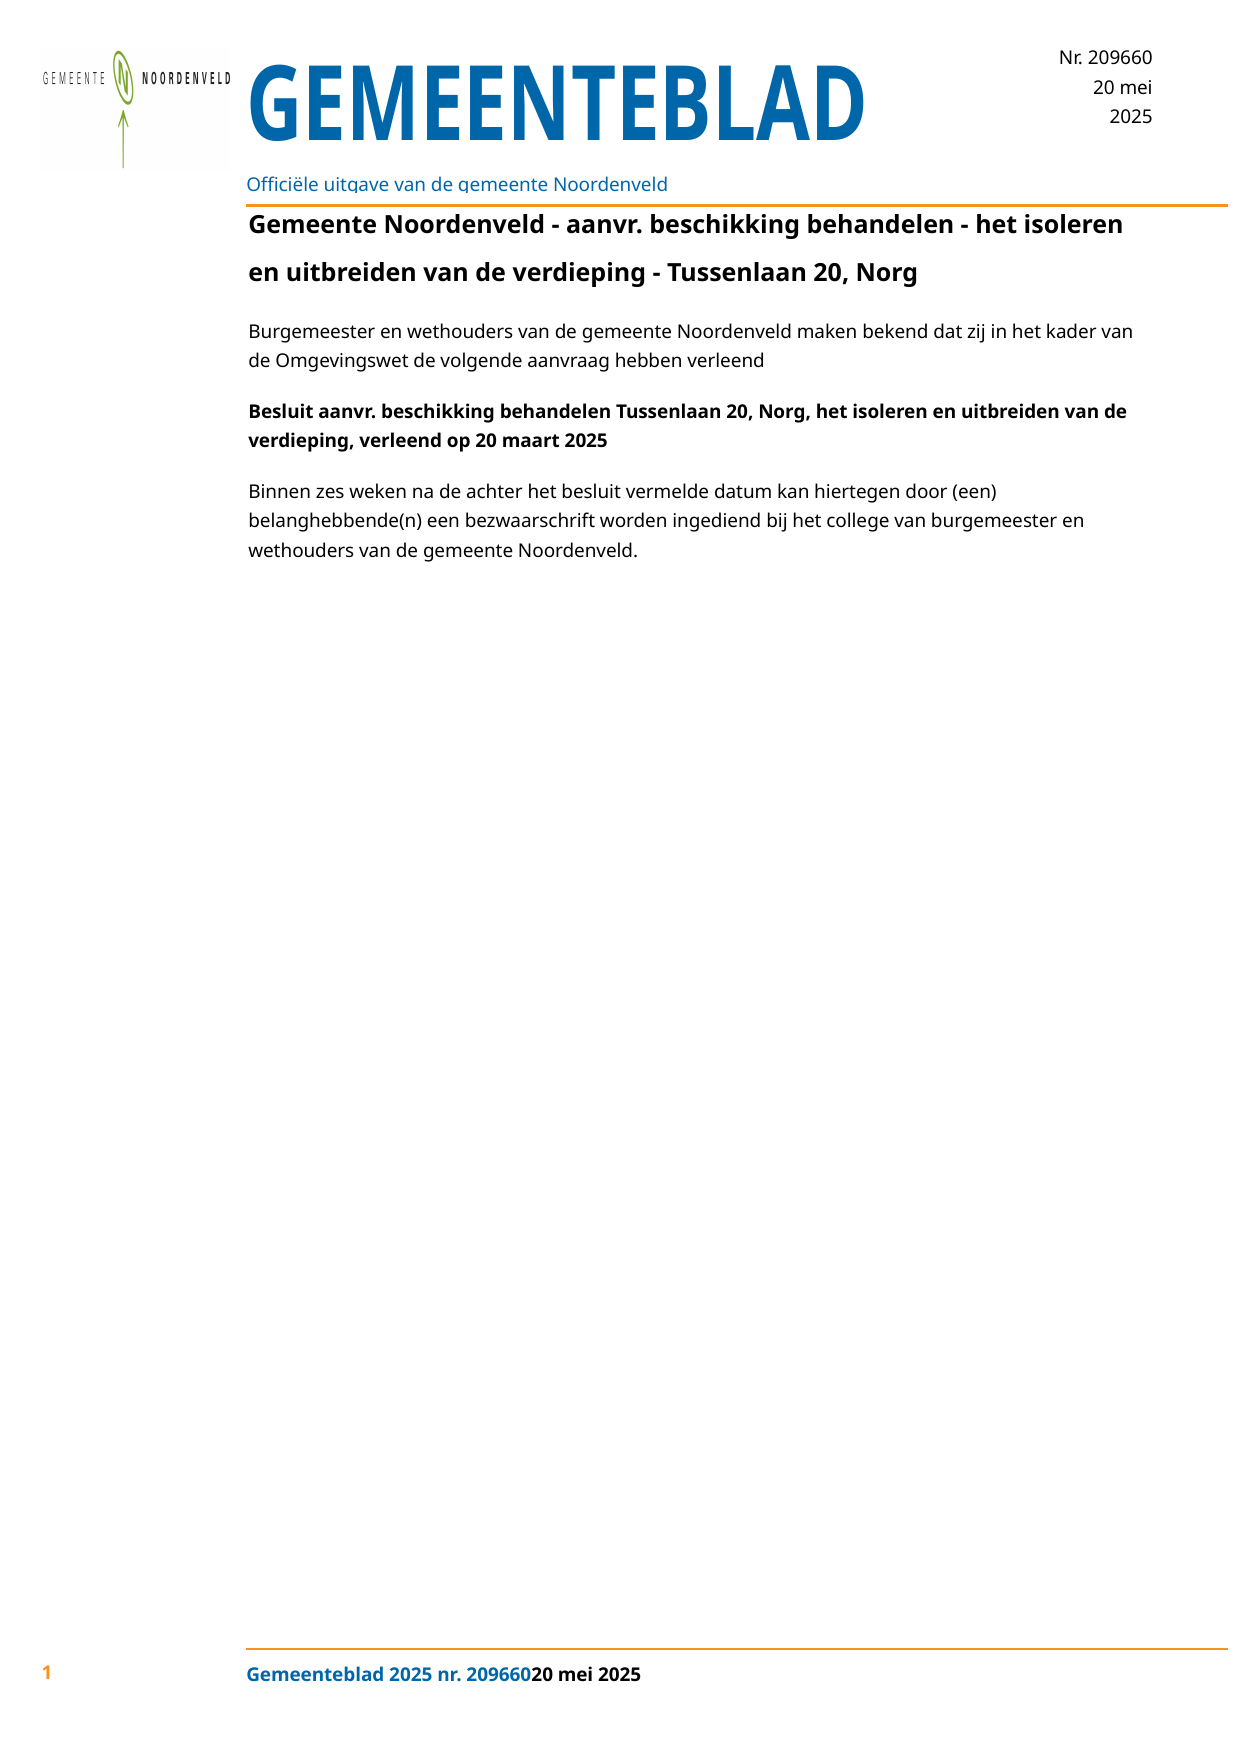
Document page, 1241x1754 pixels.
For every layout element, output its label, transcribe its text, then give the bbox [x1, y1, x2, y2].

picture [41, 47, 231, 172]
text Besluit aanvr. beschikking behandelen Tussenlaan 20, Norg, het isoleren en uitbreiden van de verdieping, verleend op 20 maart 2025 [248, 398, 1152, 453]
text Binnen zes weken na de achter het besluit vermelde datum kan hiertegen door (een) belanghebbende(n) een bezwaarschrift worden ingediend bij het college van burgemeester en wethouders van de gemeente Noordenveld. [248, 478, 1152, 563]
text Gemeente Noordenveld - aanvr. beschikking behandelen - het isoleren en uitbreiden van de verdieping - Tussenlaan 20, Norg [248, 207, 1152, 288]
text Burgemeester en wethouders van de gemeente Noordenveld maken bekend dat zij in het kader van de Omgevingswet de volgende aanvraag hebben verleend [248, 318, 1152, 373]
